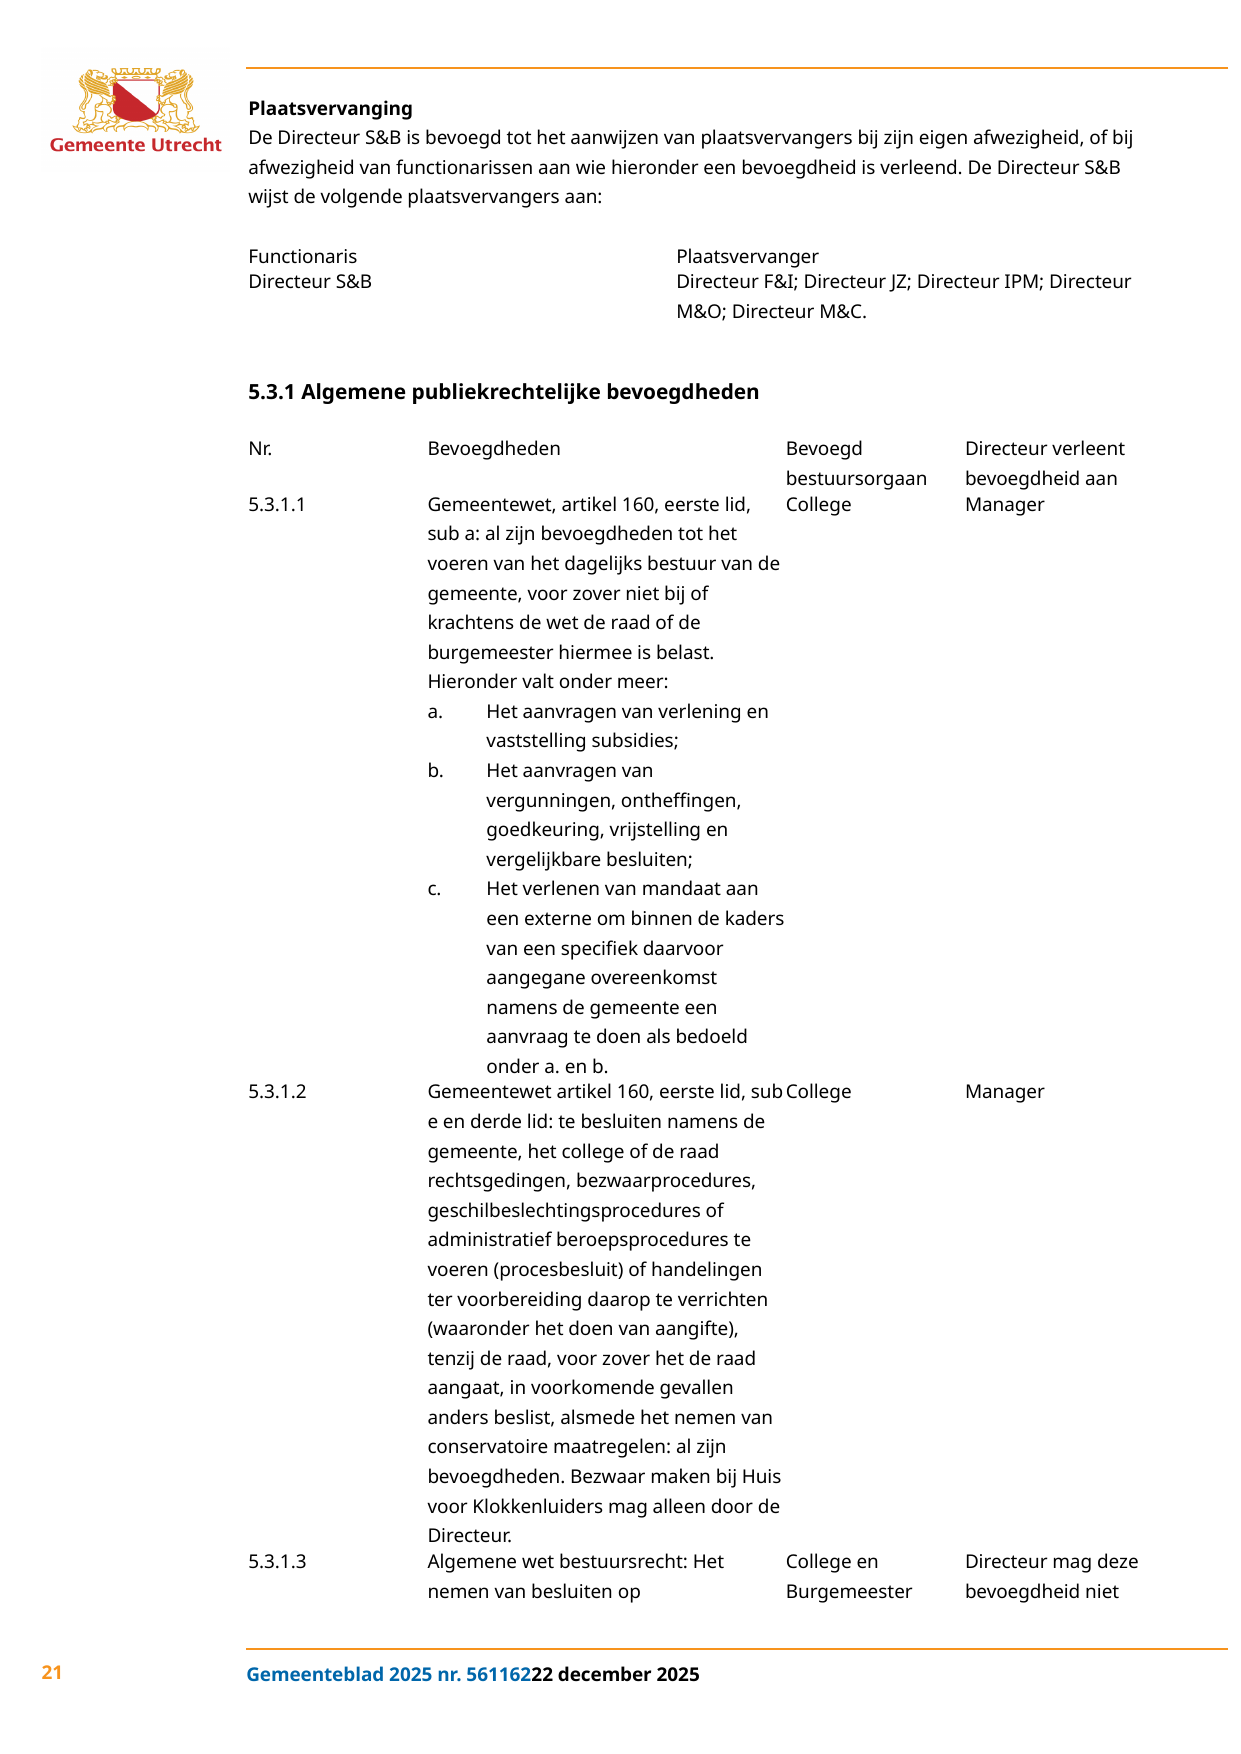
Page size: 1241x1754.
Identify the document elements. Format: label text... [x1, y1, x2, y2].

table_cell 5.3.1.3 [248, 1548, 427, 1603]
table_header Bevoegdheden [427, 436, 786, 491]
picture [41, 47, 231, 172]
table_cell Gemeentewet, artikel 160, eerste lid, sub a: al zijn bevoegdheden tot het voeren van het dagelijks bestuur van de gemeente, voor zover niet bij of krachtens de wet de raad of de burgemeester hiermee is belast. Hieronder valt onder meer: Het aanvragen van verlening en vaststelling subsidies; Het aanvragen van vergunningen, ontheffingen, goedkeuring, vrijstelling en vergelijkbare besluiten; Het verlenen van mandaat aan een externe om binnen de kaders van een specifiek daarvoor aangegane overeenkomst namens de gemeente een aanvraag te doen als bedoeld onder a. en b. [427, 491, 786, 1079]
table_header Bevoegd bestuursorgaan [786, 436, 965, 491]
table_cell Manager [965, 1079, 1152, 1548]
table_cell Directeur F&I; Directeur JZ; Directeur IPM; Directeur M&O; Directeur M&C. [676, 269, 1152, 324]
table_cell Directeur mag deze bevoegdheid niet [965, 1548, 1152, 1603]
text De Directeur S&B is bevoegd tot het aanwijzen van plaatsvervangers bij zijn eigen afwezigheid, of bij afwezigheid van functionarissen aan wie hieronder een bevoegdheid is verleend. De Directeur S&B wijst de volgende plaatsvervangers aan: [248, 124, 1152, 209]
table_cell Algemene wet bestuursrecht: Het nemen van besluiten op [427, 1548, 786, 1603]
table_cell Manager [965, 491, 1152, 1079]
table_cell College en Burgemeester [786, 1548, 965, 1603]
table_cell College [786, 491, 965, 1079]
table_header Functionaris [248, 243, 676, 268]
table_header Plaatsvervanger [676, 243, 1152, 268]
table_header Directeur verleent bevoegdheid aan [965, 436, 1152, 491]
table_cell 5.3.1.1 [248, 491, 427, 1079]
text Plaatsvervanging [248, 95, 1152, 121]
table_cell College [786, 1079, 965, 1548]
text 5.3.1 Algemene publiekrechtelijke bevoegdheden [248, 377, 1152, 406]
table_header Nr. [248, 436, 427, 491]
table_cell Directeur S&B [248, 269, 676, 324]
table_cell 5.3.1.2 [248, 1079, 427, 1548]
table_cell Gemeentewet artikel 160, eerste lid, sub e en derde lid: te besluiten namens de gemeente, het college of de raad rechtsgedingen, bezwaarprocedures, geschilbeslechtingsprocedures of administratief beroepsprocedures te voeren (procesbesluit) of handelingen ter voorbereiding daarop te verrichten (waaronder het doen van aangifte), tenzij de raad, voor zover het de raad aangaat, in voorkomende gevallen anders beslist, alsmede het nemen van conservatoire maatregelen: al zijn bevoegdheden. Bezwaar maken bij Huis voor Klokkenluiders mag alleen door de Directeur. [427, 1079, 786, 1548]
